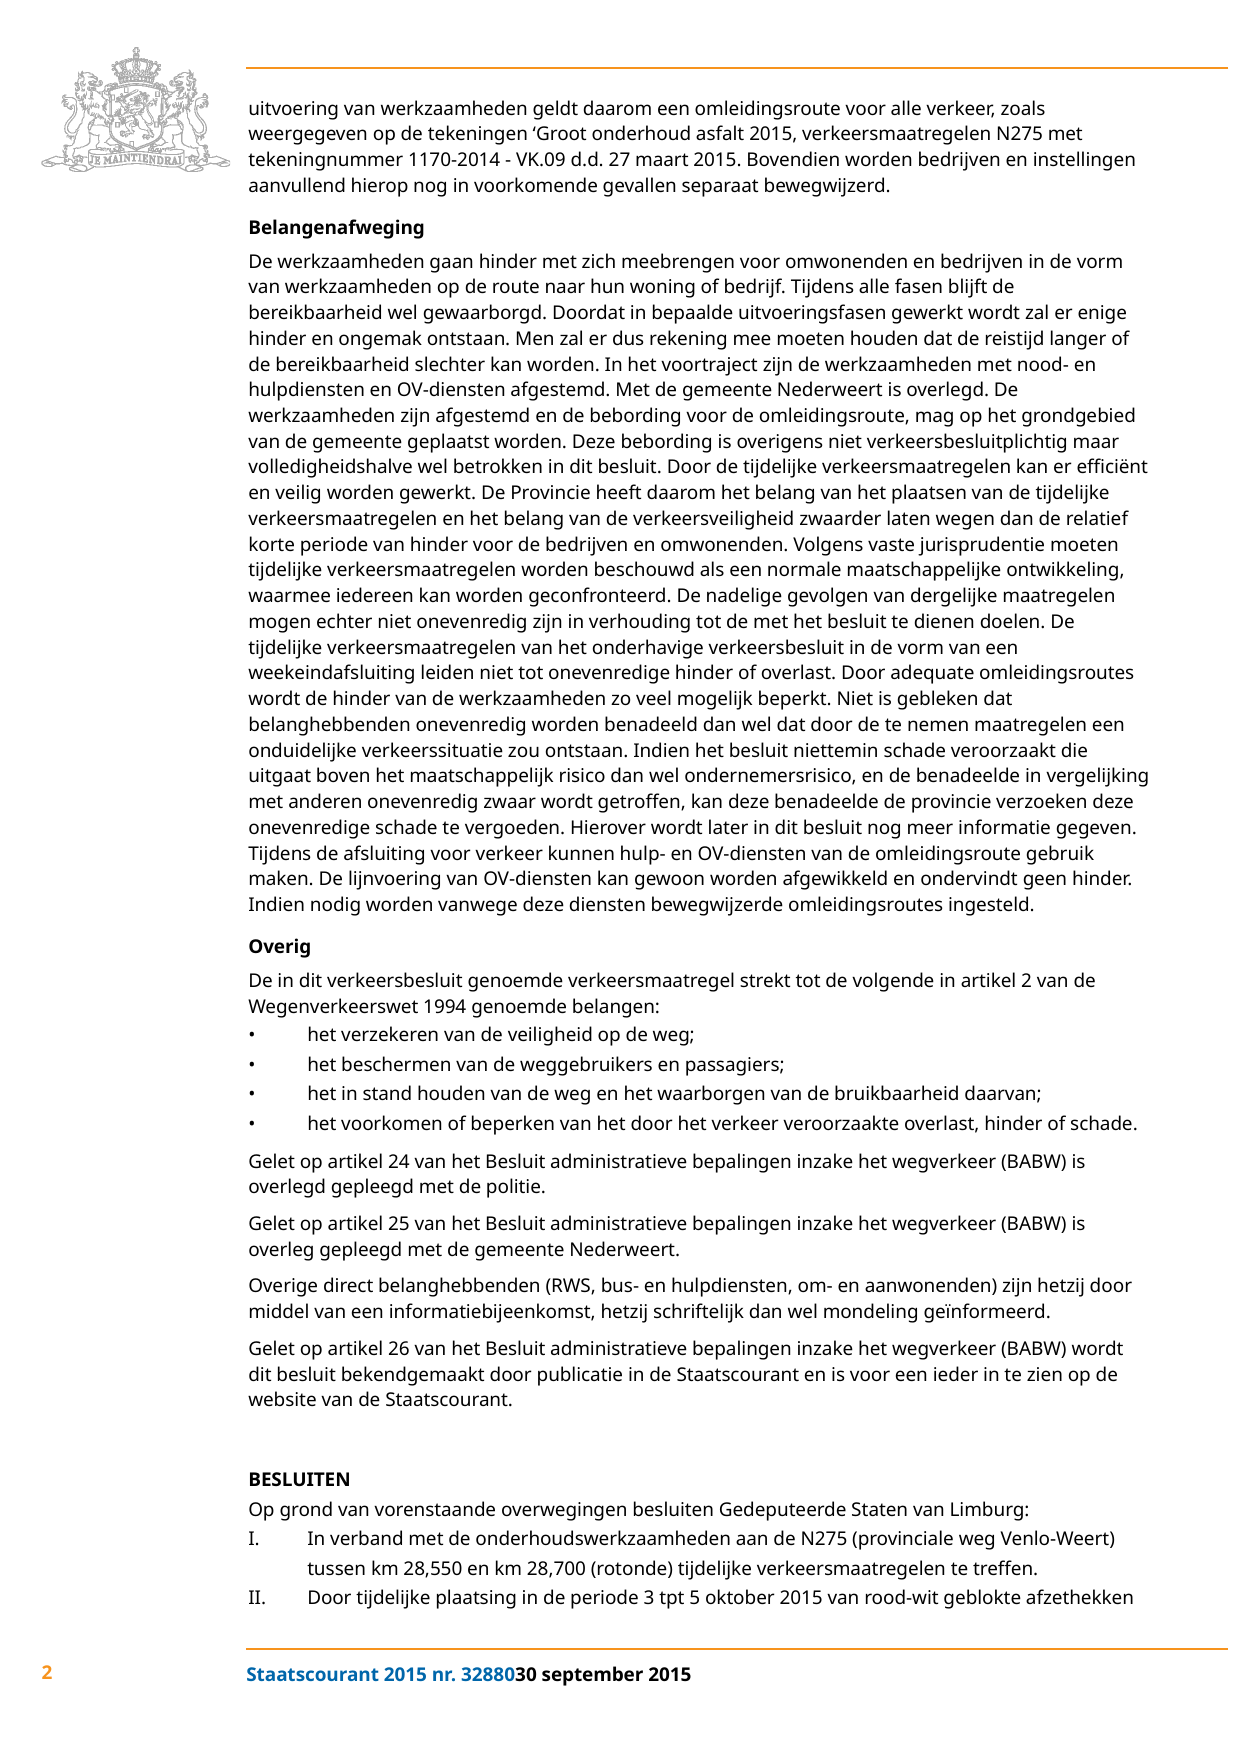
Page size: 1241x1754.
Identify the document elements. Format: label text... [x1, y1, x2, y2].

text BESLUITEN [248, 1466, 1152, 1492]
list In verband met de onderhoudswerkzaamheden aan de N275 (provinciale weg Venlo-Weert) tussen km 28,550 en km 28,700 (rotonde) tijdelijke verkeersmaatregelen te treffen. [248, 1525, 1152, 1581]
text uitvoering van werkzaamheden geldt daarom een omleidingsroute voor alle verkeer, zoals weergegeven op de tekeningen ‘Groot onderhoud asfalt 2015, verkeersmaatregelen N275 met tekeningnummer 1170-2014 - VK.09 d.d. 27 maart 2015. Bovendien worden bedrijven en instellingen aanvullend hierop nog in voorkomende gevallen separaat bewegwijzerd. [248, 95, 1152, 198]
list het in stand houden van de weg en het waarborgen van de bruikbaarheid daarvan; [248, 1080, 1152, 1106]
text Overig [248, 933, 1152, 959]
text Op grond van vorenstaande overwegingen besluiten Gedeputeerde Staten van Limburg: [248, 1496, 1152, 1522]
list het beschermen van de weggebruikers en passagiers; [248, 1051, 1152, 1076]
text Overige direct belanghebbenden (RWS, bus- en hulpdiensten, om- en aanwonenden) zijn hetzij door middel van een informatiebijeenkomst, hetzij schriftelijk dan wel mondeling geïnformeerd. [248, 1273, 1152, 1324]
text Gelet op artikel 26 van het Besluit administratieve bepalingen inzake het wegverkeer (BABW) wordt dit besluit bekendgemaakt door publicatie in de Staatscourant en is voor een ieder in te zien op de website van de Staatscourant. [248, 1335, 1152, 1412]
text Gelet op artikel 24 van het Besluit administratieve bepalingen inzake het wegverkeer (BABW) is overlegd gepleegd met de politie. [248, 1148, 1152, 1199]
list het verzekeren van de veiligheid op de weg; [248, 1021, 1152, 1047]
text Belangenafweging [248, 214, 1152, 239]
text Gelet op artikel 25 van het Besluit administratieve bepalingen inzake het wegverkeer (BABW) is overleg gepleegd met de gemeente Nederweert. [248, 1210, 1152, 1262]
text De werkzaamheden gaan hinder met zich meebrengen voor omwonenden en bedrijven in de vorm van werkzaamheden op de route naar hun woning of bedrijf. Tijdens alle fasen blijft de bereikbaarheid wel gewaarborgd. Doordat in bepaalde uitvoeringsfasen gewerkt wordt zal er enige hinder en ongemak ontstaan. Men zal er dus rekening mee moeten houden dat de reistijd langer of de bereikbaarheid slechter kan worden. In het voortraject zijn de werkzaamheden met nood- en hulpdiensten en OV-diensten afgestemd. Met de gemeente Nederweert is overlegd. De werkzaamheden zijn afgestemd en de bebording voor de omleidingsroute, mag op het grondgebied van de gemeente geplaatst worden. Deze bebording is overigens niet verkeersbesluitplichtig maar volledigheidshalve wel betrokken in dit besluit. Door de tijdelijke verkeersmaatregelen kan er efficiënt en veilig worden gewerkt. De Provincie heeft daarom het belang van het plaatsen van de tijdelijke verkeersmaatregelen en het belang van de verkeersveiligheid zwaarder laten wegen dan de relatief korte periode van hinder voor de bedrijven en omwonenden. Volgens vaste jurisprudentie moeten tijdelijke verkeersmaatregelen worden beschouwd als een normale maatschappelijke ontwikkeling, waarmee iedereen kan worden geconfronteerd. De nadelige gevolgen van dergelijke maatregelen mogen echter niet onevenredig zijn in verhouding tot de met het besluit te dienen doelen. De tijdelijke verkeersmaatregelen van het onderhavige verkeersbesluit in de vorm van een weekeindafsluiting leiden niet tot onevenredige hinder of overlast. Door adequate omleidingsroutes wordt de hinder van de werkzaamheden zo veel mogelijk beperkt. Niet is gebleken dat belanghebbenden onevenredig worden benadeeld dan wel dat door de te nemen maatregelen een onduidelijke verkeerssituatie zou ontstaan. Indien het besluit niettemin schade veroorzaakt die uitgaat boven het maatschappelijk risico dan wel ondernemersrisico, en de benadeelde in vergelijking met anderen onevenredig zwaar wordt getroffen, kan deze benadeelde de provincie verzoeken deze onevenredige schade te vergoeden. Hierover wordt later in dit besluit nog meer informatie gegeven. Tijdens de afsluiting voor verkeer kunnen hulp- en OV-diensten van de omleidingsroute gebruik maken. De lijnvoering van OV-diensten kan gewoon worden afgewikkeld en ondervindt geen hinder. Indien nodig worden vanwege deze diensten bewegwijzerde omleidingsroutes ingesteld. [248, 248, 1152, 917]
text De in dit verkeersbesluit genoemde verkeersmaatregel strekt tot de volgende in artikel 2 van de Wegenverkeerswet 1994 genoemde belangen: [248, 967, 1152, 1018]
picture [41, 47, 231, 172]
list Door tijdelijke plaatsing in de periode 3 tpt 5 oktober 2015 van rood-wit geblokte afzethekken [248, 1584, 1152, 1610]
list het voorkomen of beperken van het door het verkeer veroorzaakte overlast, hinder of schade. [248, 1110, 1152, 1136]
